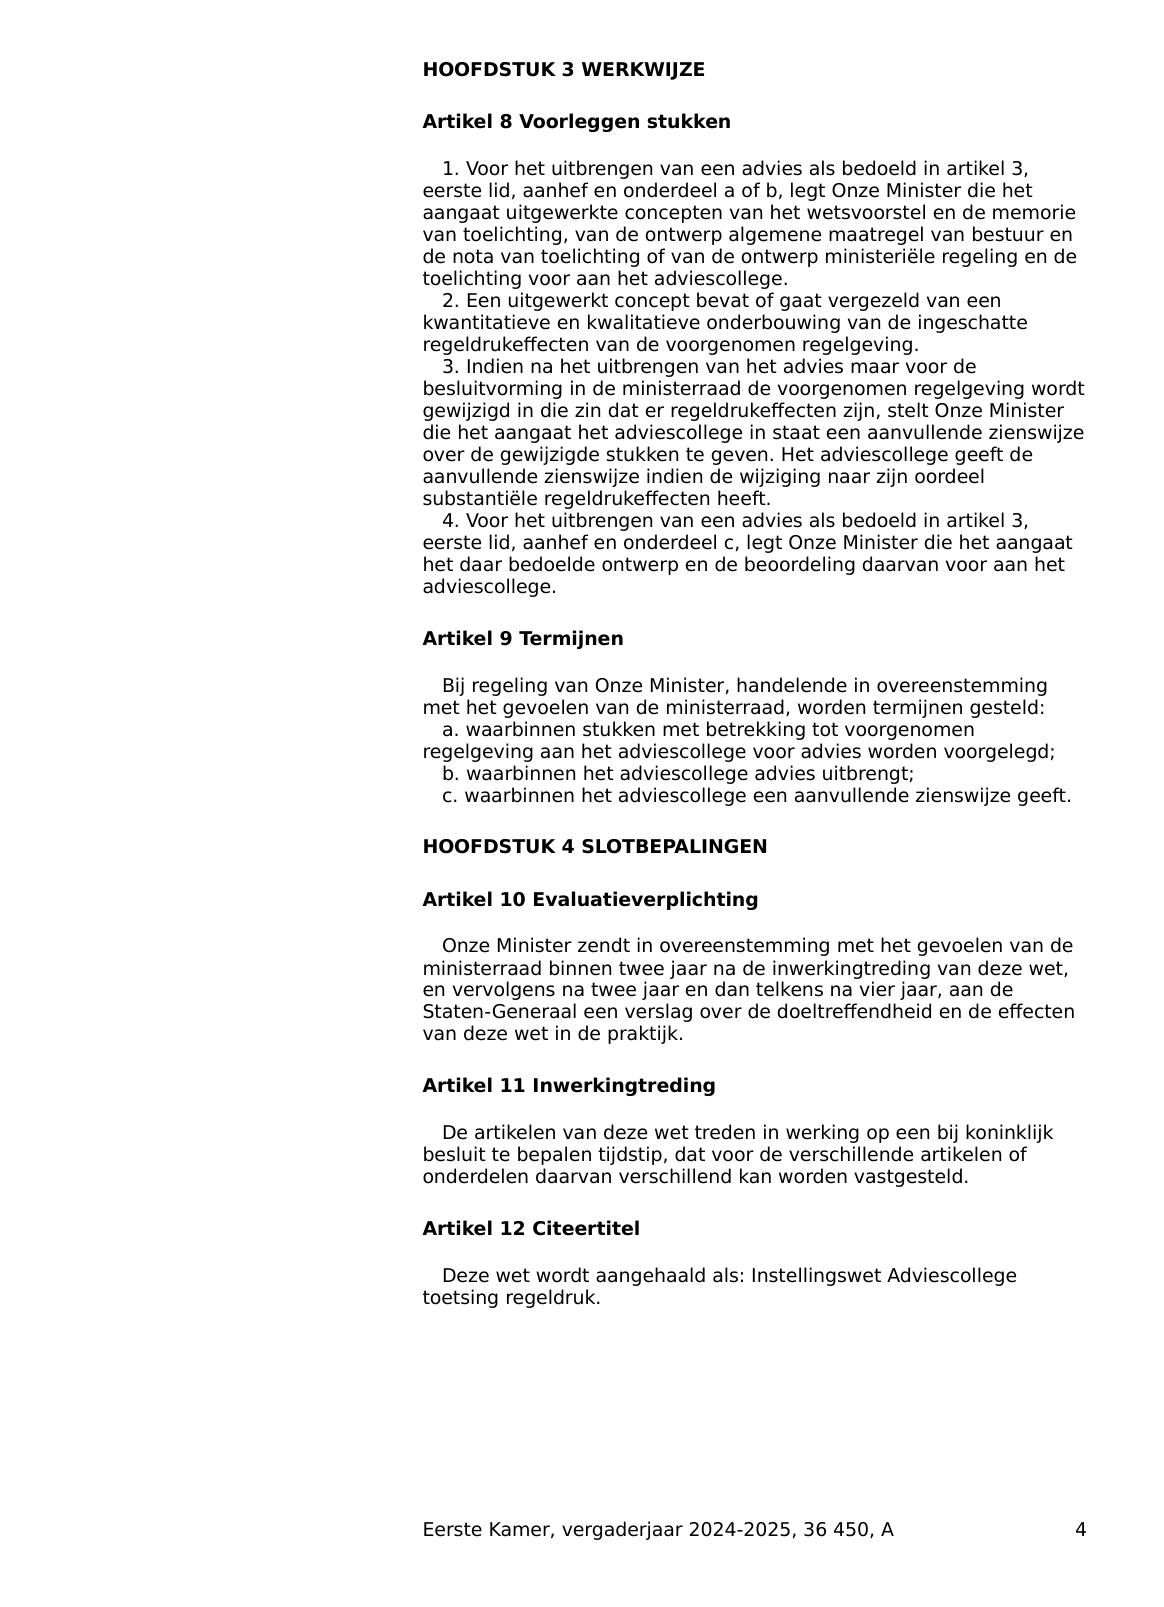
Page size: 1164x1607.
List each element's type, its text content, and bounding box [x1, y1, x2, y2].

subtitle Artikel 10 Evaluatieverplichting [422, 888, 1087, 910]
subtitle Artikel 12 Citeertitel [422, 1218, 1087, 1240]
subtitle HOOFDSTUK 3 WERKWIJZE [422, 59, 1087, 81]
text b. waarbinnen het adviescollege advies uitbrengt; [422, 762, 1087, 784]
text Onze Minister zendt in overeenstemming met het gevoelen van de ministerraad binnen twee jaar na de inwerkingtreding van deze wet, en vervolgens na twee jaar en dan telkens na vier jaar, aan de Staten-Generaal een verslag over de doeltreffendheid en de effecten van deze wet in de praktijk. [422, 935, 1087, 1045]
subtitle Artikel 9 Termijnen [422, 628, 1087, 649]
text Bij regeling van Onze Minister, handelende in overeenstemming met het gevoelen van de ministerraad, worden termijnen gesteld: [422, 674, 1087, 718]
subtitle Artikel 8 Voorleggen stukken [422, 111, 1087, 133]
text c. waarbinnen het adviescollege een aanvullende zienswijze geeft. [422, 784, 1087, 806]
text Deze wet wordt aangehaald als: Instellingswet Adviescollege toetsing regeldruk. [422, 1265, 1087, 1309]
subtitle HOOFDSTUK 4 SLOTBEPALINGEN [422, 836, 1087, 858]
text 1. Voor het uitbrengen van een advies als bedoeld in artikel 3, eerste lid, aanhef en onderdeel a of b, legt Onze Minister die het aangaat uitgewerkte concepten van het wetsvoorstel en de memorie van toelichting, van de ontwerp algemene maatregel van bestuur en de nota van toelichting of van de ontwerp ministeriële regeling en de toelichting voor aan het adviescollege. [422, 158, 1087, 290]
text a. waarbinnen stukken met betrekking tot voorgenomen regelgeving aan het adviescollege voor advies worden voorgelegd; [422, 718, 1087, 762]
text 3. Indien na het uitbrengen van het advies maar voor de besluitvorming in de ministerraad de voorgenomen regelgeving wordt gewijzigd in die zin dat er regeldrukeffecten zijn, stelt Onze Minister die het aangaat het adviescollege in staat een aanvullende zienswijze over de gewijzigde stukken te geven. Het adviescollege geeft de aanvullende zienswijze indien de wijziging naar zijn oordeel substantiële regeldrukeffecten heeft. [422, 356, 1087, 510]
text 2. Een uitgewerkt concept bevat of gaat vergezeld van een kwantitatieve en kwalitatieve onderbouwing van de ingeschatte regeldrukeffecten van de voorgenomen regelgeving. [422, 290, 1087, 356]
text 4. Voor het uitbrengen van een advies als bedoeld in artikel 3, eerste lid, aanhef en onderdeel c, legt Onze Minister die het aangaat het daar bedoelde ontwerp en de beoordeling daarvan voor aan het adviescollege. [422, 510, 1087, 598]
text De artikelen van deze wet treden in werking op een bij koninklijk besluit te bepalen tijdstip, dat voor de verschillende artikelen of onderdelen daarvan verschillend kan worden vastgesteld. [422, 1122, 1087, 1188]
subtitle Artikel 11 Inwerkingtreding [422, 1075, 1087, 1097]
